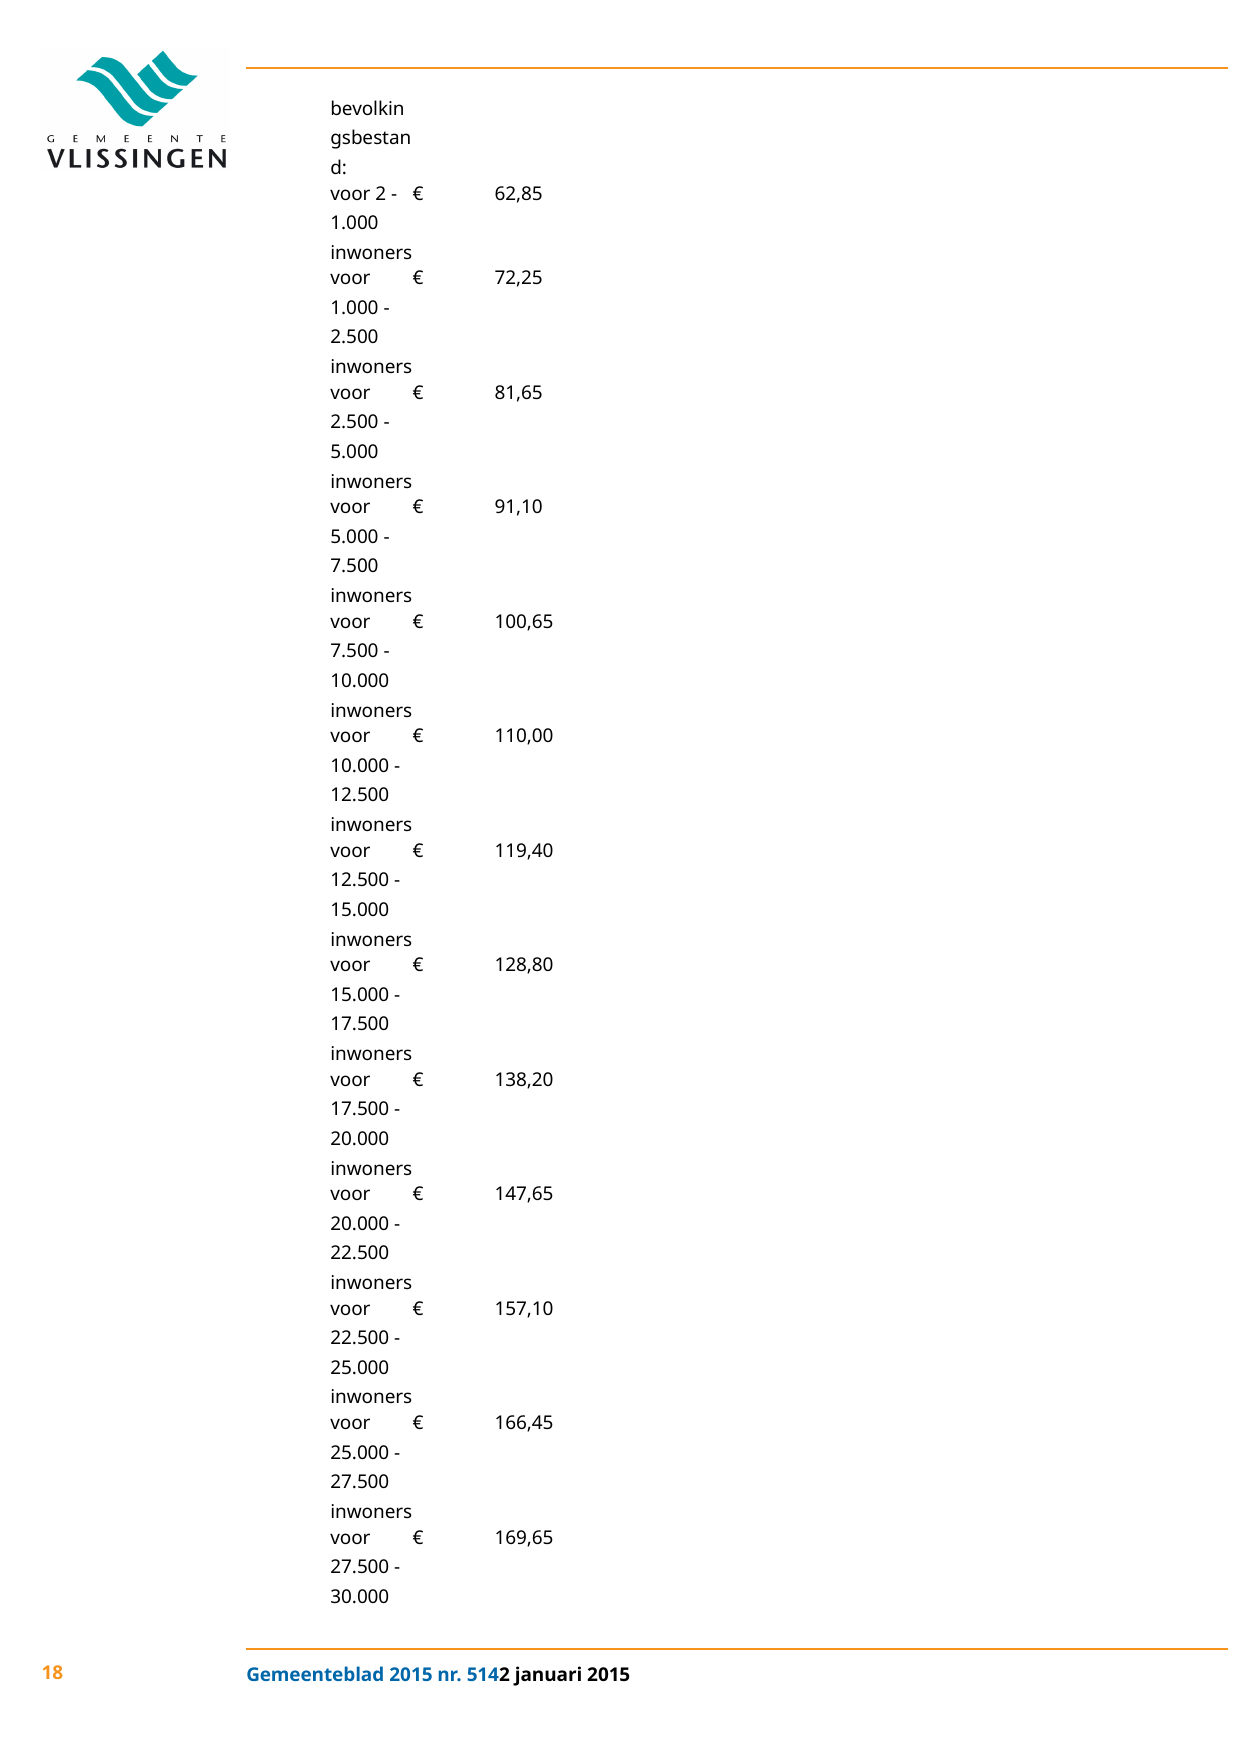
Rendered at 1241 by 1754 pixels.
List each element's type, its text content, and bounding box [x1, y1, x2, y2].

table_cell [577, 494, 659, 608]
table_cell [741, 1066, 823, 1180]
table_cell [1069, 379, 1152, 493]
table_cell voor 2.500 - 5.000 inwoners [330, 379, 412, 493]
table_cell [823, 1295, 905, 1409]
table_cell [987, 265, 1069, 379]
table_cell € [412, 494, 494, 608]
table_cell € [412, 723, 494, 837]
table_cell 110,00 [494, 723, 577, 837]
table_cell € [412, 837, 494, 951]
table_cell [987, 1066, 1069, 1180]
table_cell [905, 379, 987, 493]
table_cell [823, 180, 905, 264]
table_cell [823, 1524, 905, 1609]
table_cell [905, 951, 987, 1066]
table_cell voor 20.000 - 22.500 inwoners [330, 1180, 412, 1295]
table_cell [987, 1180, 1069, 1295]
table_cell [1069, 608, 1152, 722]
table_cell € [412, 180, 494, 264]
table_cell [1069, 1524, 1152, 1609]
table_cell [248, 951, 330, 1066]
table_cell € [412, 608, 494, 722]
table_cell [577, 265, 659, 379]
table_cell [248, 265, 330, 379]
table_cell [248, 379, 330, 493]
table_cell voor 5.000 - 7.500 inwoners [330, 494, 412, 608]
table_cell [248, 1409, 330, 1524]
table_cell [741, 265, 823, 379]
table_cell voor 17.500 - 20.000 inwoners [330, 1066, 412, 1180]
table_cell [905, 1524, 987, 1609]
table_cell bevolkingsbestand: [330, 95, 412, 180]
table_cell 100,65 [494, 608, 577, 722]
table_cell [987, 1409, 1069, 1524]
table_cell € [412, 1524, 494, 1609]
table_cell 169,65 [494, 1524, 577, 1609]
table_cell [741, 1180, 823, 1295]
table_cell [905, 723, 987, 837]
table_cell [823, 951, 905, 1066]
table_cell [659, 951, 741, 1066]
table_cell [248, 95, 330, 180]
table_cell [823, 494, 905, 608]
table_cell [659, 608, 741, 722]
table_cell [577, 95, 659, 180]
table_cell [577, 1066, 659, 1180]
table_cell [741, 379, 823, 493]
table_cell 81,65 [494, 379, 577, 493]
table_cell voor 25.000 - 27.500 inwoners [330, 1409, 412, 1524]
table_cell voor 27.500 - 30.000 [330, 1524, 412, 1609]
table_cell [741, 608, 823, 722]
table_cell [577, 180, 659, 264]
table_cell [494, 95, 577, 180]
table_cell [577, 1409, 659, 1524]
table_cell [248, 608, 330, 722]
table_cell [905, 265, 987, 379]
table_cell [741, 1409, 823, 1524]
table_cell [577, 951, 659, 1066]
table_cell [577, 379, 659, 493]
table_cell [823, 379, 905, 493]
table_cell [987, 95, 1069, 180]
table_cell [1069, 95, 1152, 180]
table_cell [905, 837, 987, 951]
table_cell [248, 494, 330, 608]
table_cell [987, 180, 1069, 264]
table_cell [659, 1180, 741, 1295]
table_cell [412, 95, 494, 180]
table_cell [905, 608, 987, 722]
table_cell € [412, 1066, 494, 1180]
table_cell [659, 379, 741, 493]
table_cell [905, 95, 987, 180]
table_cell [987, 494, 1069, 608]
table_cell [659, 723, 741, 837]
table_cell € [412, 1295, 494, 1409]
table_cell [659, 1066, 741, 1180]
table_cell voor 10.000 - 12.500 inwoners [330, 723, 412, 837]
table_cell 157,10 [494, 1295, 577, 1409]
table_cell [823, 1066, 905, 1180]
table_cell [905, 494, 987, 608]
table_cell [248, 1066, 330, 1180]
table_cell [1069, 951, 1152, 1066]
table_cell voor 12.500 - 15.000 inwoners [330, 837, 412, 951]
table_cell [741, 1524, 823, 1609]
table_cell [741, 837, 823, 951]
table_cell [1069, 265, 1152, 379]
table_cell [577, 1295, 659, 1409]
table_cell voor 2 - 1.000 inwoners [330, 180, 412, 264]
table_cell [823, 1180, 905, 1295]
table_cell [659, 180, 741, 264]
table_cell [823, 723, 905, 837]
table_cell [823, 837, 905, 951]
table_cell [741, 1295, 823, 1409]
table_cell [823, 95, 905, 180]
table_cell [577, 608, 659, 722]
table_cell [741, 95, 823, 180]
table_cell [741, 494, 823, 608]
table_cell [1069, 837, 1152, 951]
table_cell voor 1.000 - 2.500 inwoners [330, 265, 412, 379]
table_cell voor 7.500 - 10.000 inwoners [330, 608, 412, 722]
table_cell [905, 1295, 987, 1409]
table_cell [248, 837, 330, 951]
table_cell [823, 265, 905, 379]
table_cell [1069, 1295, 1152, 1409]
table_cell [659, 95, 741, 180]
table_cell [1069, 1180, 1152, 1295]
table_cell [1069, 180, 1152, 264]
table_cell voor 22.500 - 25.000 inwoners [330, 1295, 412, 1409]
table_cell [1069, 1409, 1152, 1524]
table_cell 72,25 [494, 265, 577, 379]
table_cell [659, 837, 741, 951]
table_cell 147,65 [494, 1180, 577, 1295]
table_cell [905, 1180, 987, 1295]
table_cell [248, 1295, 330, 1409]
table_cell € [412, 379, 494, 493]
table_cell [659, 494, 741, 608]
picture [41, 47, 231, 172]
table_cell [987, 1524, 1069, 1609]
table_cell [987, 723, 1069, 837]
table_cell [659, 1295, 741, 1409]
table_cell [577, 1180, 659, 1295]
table_cell 166,45 [494, 1409, 577, 1524]
table_cell [248, 180, 330, 264]
table_cell 91,10 [494, 494, 577, 608]
table_cell [987, 608, 1069, 722]
table_cell 119,40 [494, 837, 577, 951]
table_cell [577, 1524, 659, 1609]
table_cell [1069, 1066, 1152, 1180]
table_cell [1069, 723, 1152, 837]
table_cell € [412, 1409, 494, 1524]
table_cell voor 15.000 - 17.500 inwoners [330, 951, 412, 1066]
table_cell € [412, 265, 494, 379]
table_cell [905, 180, 987, 264]
table_cell [248, 1180, 330, 1295]
table_cell [659, 1409, 741, 1524]
table_cell [248, 723, 330, 837]
table_cell [987, 379, 1069, 493]
table_cell € [412, 951, 494, 1066]
table_cell [248, 1524, 330, 1609]
table_cell [577, 837, 659, 951]
table_cell 128,80 [494, 951, 577, 1066]
table_cell [987, 951, 1069, 1066]
table_cell [741, 723, 823, 837]
table_cell 138,20 [494, 1066, 577, 1180]
table_cell [905, 1409, 987, 1524]
table_cell 62,85 [494, 180, 577, 264]
table_cell € [412, 1180, 494, 1295]
table_cell [823, 1409, 905, 1524]
table_cell [905, 1066, 987, 1180]
table_cell [741, 951, 823, 1066]
table_cell [577, 723, 659, 837]
table_cell [659, 1524, 741, 1609]
table_cell [987, 1295, 1069, 1409]
table_cell [823, 608, 905, 722]
table_cell [1069, 494, 1152, 608]
table_cell [659, 265, 741, 379]
table_cell [987, 837, 1069, 951]
table_cell [741, 180, 823, 264]
